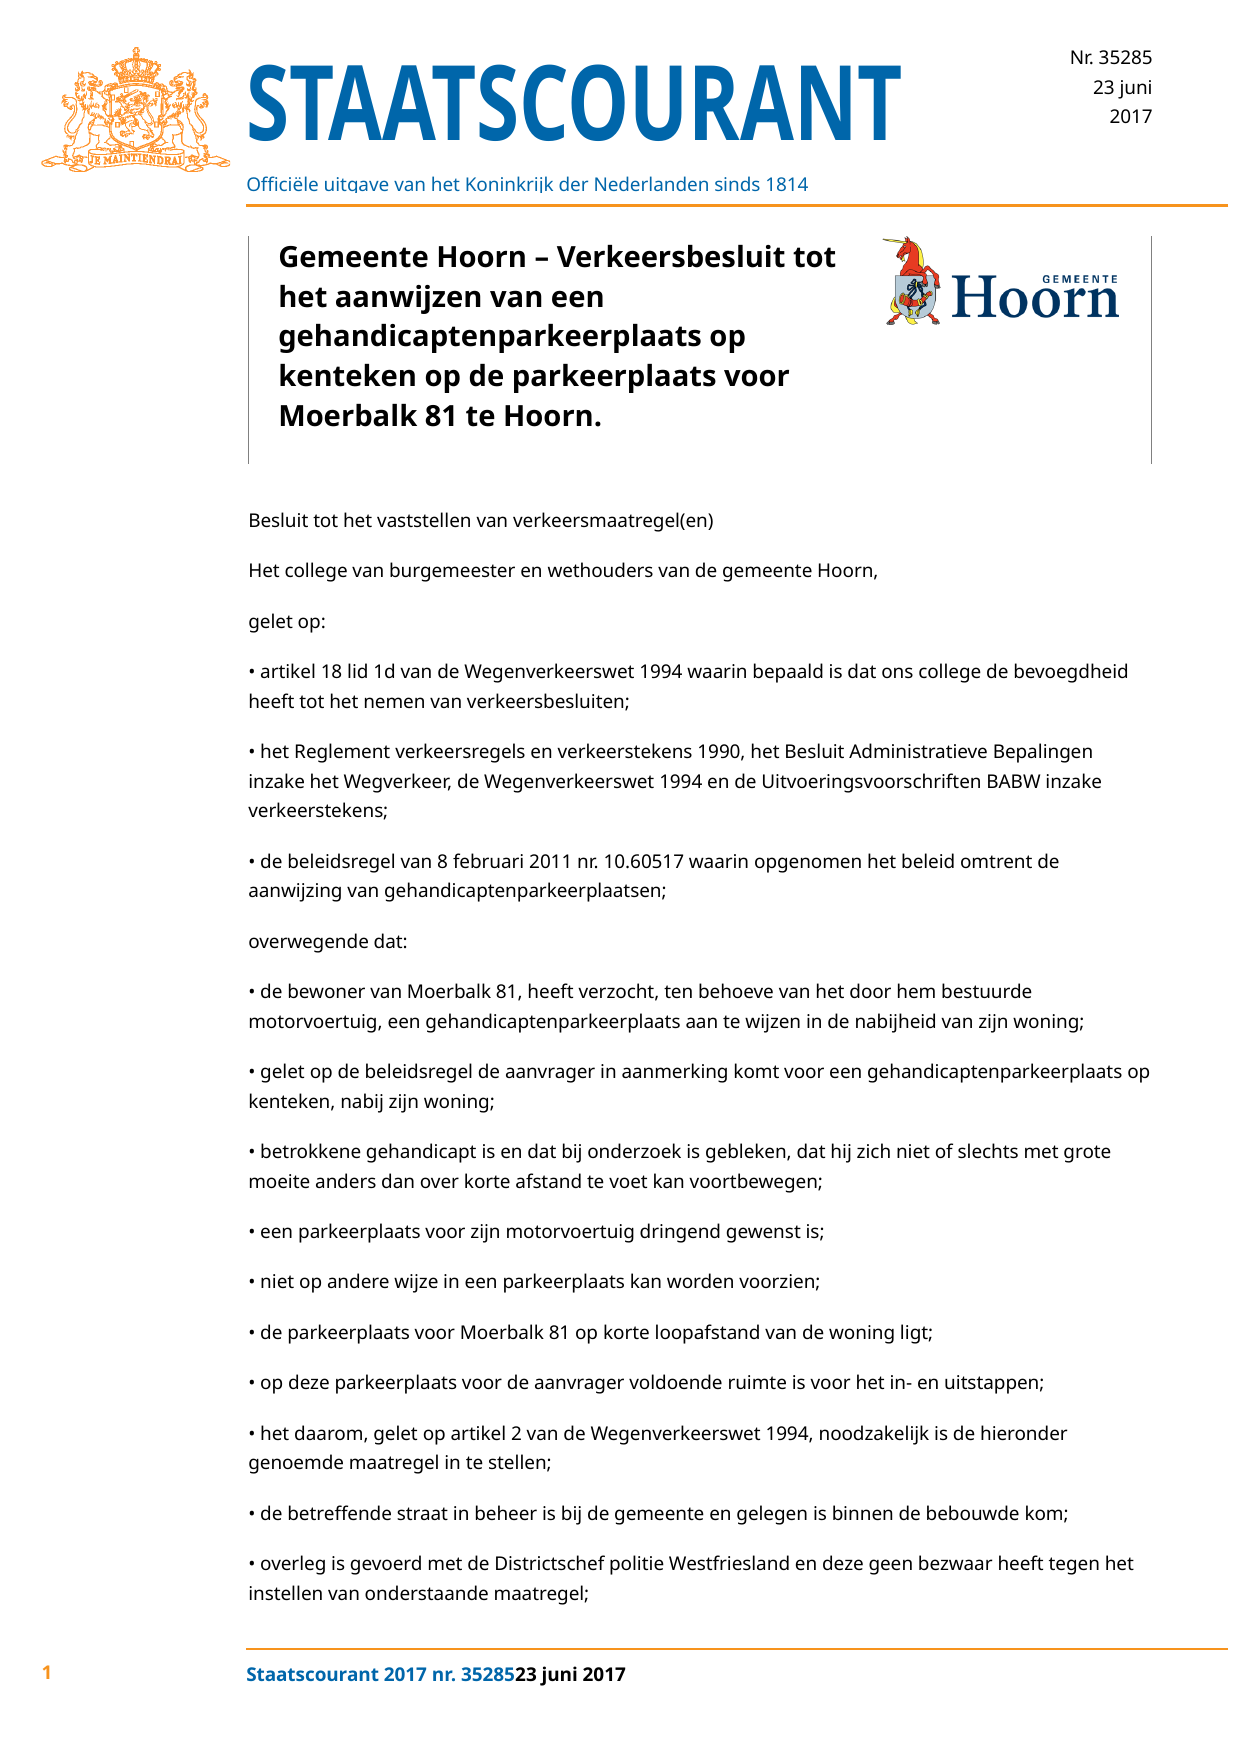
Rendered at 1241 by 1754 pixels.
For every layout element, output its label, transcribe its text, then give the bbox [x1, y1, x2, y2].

text • het daarom, gelet op artikel 2 van de Wegenverkeerswet 1994, noodzakelijk is de hieronder genoemde maatregel in te stellen; [248, 1420, 1152, 1475]
picture [882, 236, 1119, 325]
text • gelet op de beleidsregel de aanvrager in aanmerking komt voor een gehandicaptenparkeerplaats op kenteken, nabij zijn woning; [248, 1058, 1152, 1113]
text Besluit tot het vaststellen van verkeersmaatregel(en) [248, 507, 1152, 533]
text • overleg is gevoerd met de Districtschef politie Westfriesland en deze geen bezwaar heeft tegen het instellen van onderstaande maatregel; [248, 1550, 1152, 1606]
text • betrokkene gehandicapt is en dat bij onderzoek is gebleken, dat hij zich niet of slechts met grote moeite anders dan over korte afstand te voet kan voortbewegen; [248, 1138, 1152, 1193]
text • een parkeerplaats voor zijn motorvoertuig dringend gewenst is; [248, 1218, 1152, 1244]
text • het Reglement verkeersregels en verkeerstekens 1990, het Besluit Administratieve Bepalingen inzake het Wegverkeer, de Wegenverkeerswet 1994 en de Uitvoeringsvoorschriften BABW inzake verkeerstekens; [248, 738, 1152, 823]
text • de parkeerplaats voor Moerbalk 81 op korte loopafstand van de woning ligt; [248, 1319, 1152, 1345]
text • artikel 18 lid 1d van de Wegenverkeerswet 1994 waarin bepaald is dat ons college de bevoegdheid heeft tot het nemen van verkeersbesluiten; [248, 658, 1152, 713]
text • de beleidsregel van 8 februari 2011 nr. 10.60517 waarin opgenomen het beleid omtrent de aanwijzing van gehandicaptenparkeerplaatsen; [248, 848, 1152, 903]
text • de betreffende straat in beheer is bij de gemeente en gelegen is binnen de bebouwde kom; [248, 1500, 1152, 1526]
text overwegende dat: [248, 928, 1152, 953]
table_header Gemeente Hoorn – Verkeersbesluit tot het aanwijzen van een gehandicaptenparkeerplaats op kenteken op de parkeerplaats voor Moerbalk 81 te Hoorn. [249, 236, 850, 464]
picture [41, 47, 231, 172]
text • de bewoner van Moerbalk 81, heeft verzocht, ten behoeve van het door hem bestuurde motorvoertuig, een gehandicaptenparkeerplaats aan te wijzen in de nabijheid van zijn woning; [248, 978, 1152, 1033]
text • op deze parkeerplaats voor de aanvrager voldoende ruimte is voor het in- en uitstappen; [248, 1369, 1152, 1395]
text Het college van burgemeester en wethouders van de gemeente Hoorn, [248, 557, 1152, 583]
table_header [850, 236, 1151, 464]
text • niet op andere wijze in een parkeerplaats kan worden voorzien; [248, 1269, 1152, 1294]
text gelet op: [248, 608, 1152, 633]
